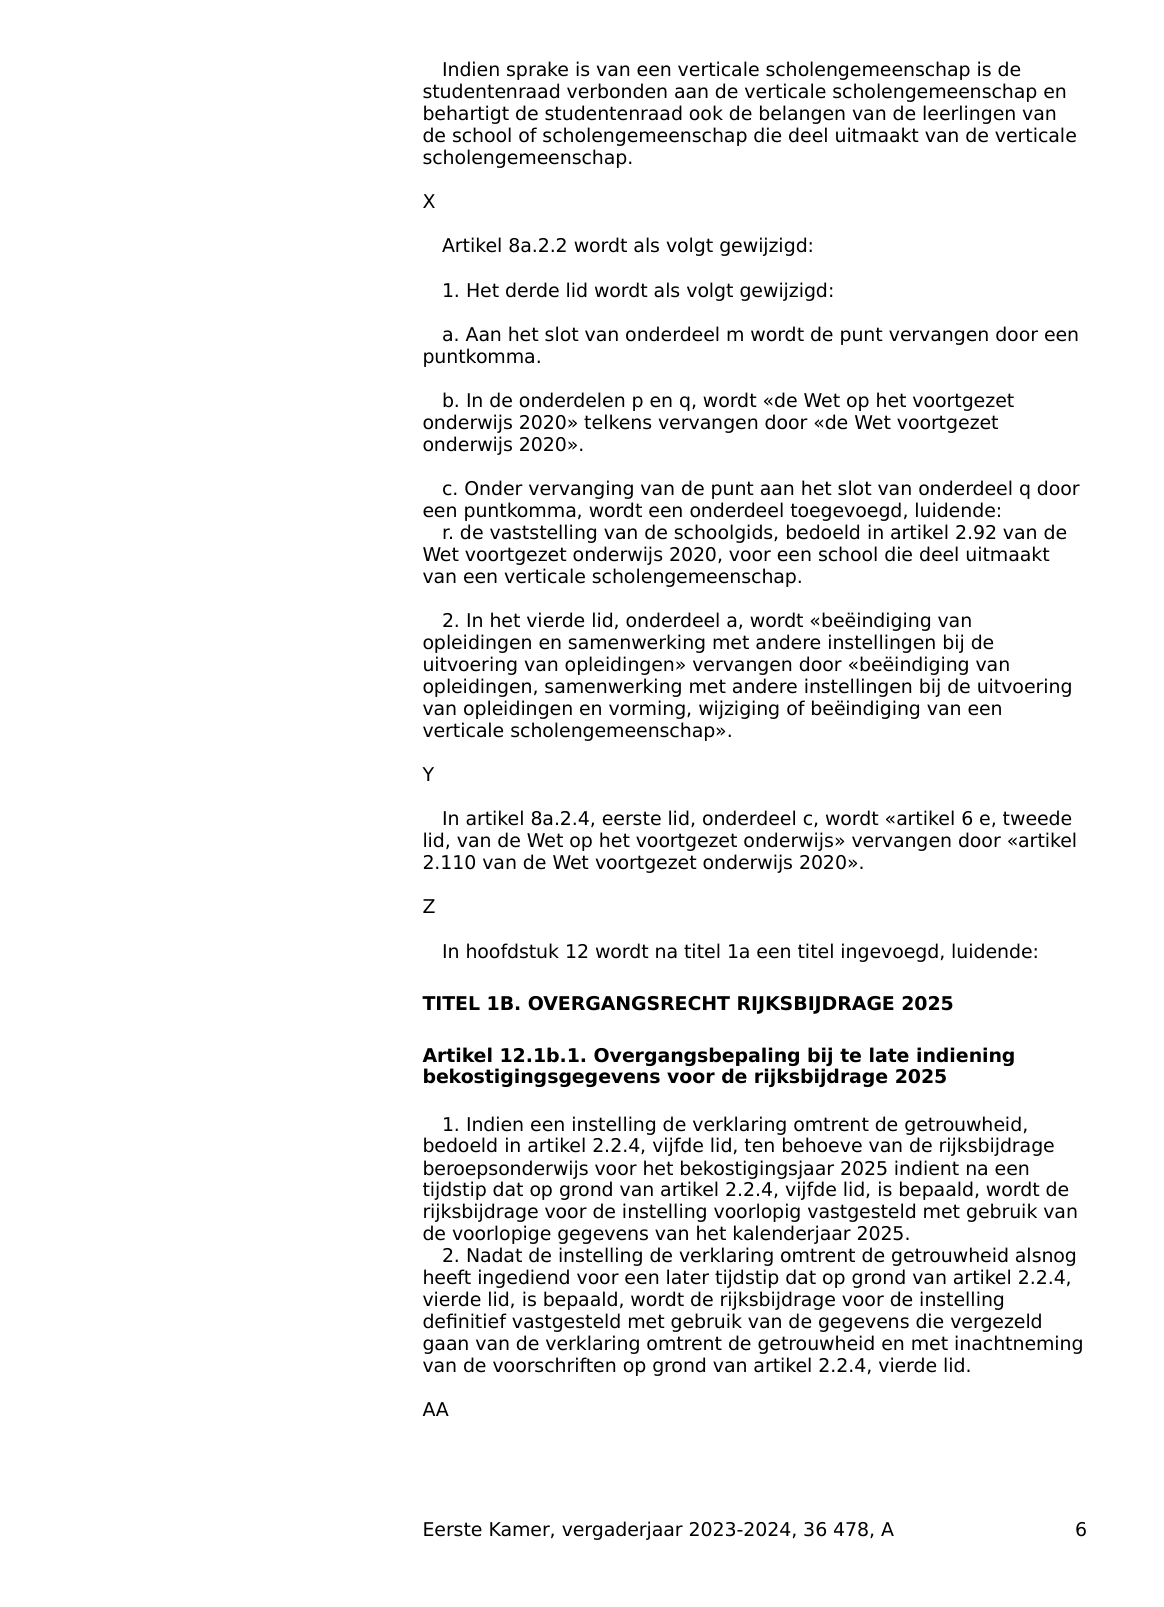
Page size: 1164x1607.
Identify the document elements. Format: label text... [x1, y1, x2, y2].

text 2. Nadat de instelling de verklaring omtrent de getrouwheid alsnog heeft ingediend voor een later tijdstip dat op grond van artikel 2.2.4, vierde lid, is bepaald, wordt de rijksbijdrage voor de instelling definitief vastgesteld met gebruik van de gegevens die vergezeld gaan van de verklaring omtrent de getrouwheid en met inachtneming van de voorschriften op grond van artikel 2.2.4, vierde lid. [422, 1245, 1087, 1377]
text 1. Indien een instelling de verklaring omtrent de getrouwheid, bedoeld in artikel 2.2.4, vijfde lid, ten behoeve van de rijksbijdrage beroepsonderwijs voor het bekostigingsjaar 2025 indient na een tijdstip dat op grond van artikel 2.2.4, vijfde lid, is bepaald, wordt de rijksbijdrage voor de instelling voorlopig vastgesteld met gebruik van de voorlopige gegevens van het kalenderjaar 2025. [422, 1113, 1087, 1245]
text c. Onder vervanging van de punt aan het slot van onderdeel q door een puntkomma, wordt een onderdeel toegevoegd, luidende: [422, 478, 1087, 522]
text Artikel 8a.2.2 wordt als volgt gewijzigd: [422, 235, 1087, 257]
text Z [422, 896, 1087, 918]
text Y [422, 764, 1087, 786]
subtitle Artikel 12.1b.1. Overgangsbepaling bij te late indiening bekostigingsgegevens voor de rijksbijdrage 2025 [422, 1044, 1087, 1088]
text a. Aan het slot van onderdeel m wordt de punt vervangen door een puntkomma. [422, 324, 1087, 368]
text b. In de onderdelen p en q, wordt «de Wet op het voortgezet onderwijs 2020» telkens vervangen door «de Wet voortgezet onderwijs 2020». [422, 390, 1087, 456]
subtitle TITEL 1B. OVERGANGSRECHT RIJKSBIJDRAGE 2025 [422, 992, 1087, 1014]
text In hoofdstuk 12 wordt na titel 1a een titel ingevoegd, luidende: [422, 941, 1087, 962]
text 2. In het vierde lid, onderdeel a, wordt «beëindiging van opleidingen en samenwerking met andere instellingen bij de uitvoering van opleidingen» vervangen door «beëindiging van opleidingen, samenwerking met andere instellingen bij de uitvoering van opleidingen en vorming, wijziging of beëindiging van een verticale scholengemeenschap». [422, 610, 1087, 742]
text AA [422, 1399, 1087, 1421]
text Indien sprake is van een verticale scholengemeenschap is de studentenraad verbonden aan de verticale scholengemeenschap en behartigt de studentenraad ook de belangen van de leerlingen van de school of scholengemeenschap die deel uitmaakt van de verticale scholengemeenschap. [422, 59, 1087, 169]
text X [422, 191, 1087, 213]
text 1. Het derde lid wordt als volgt gewijzigd: [422, 279, 1087, 301]
text In artikel 8a.2.4, eerste lid, onderdeel c, wordt «artikel 6 e, tweede lid, van de Wet op het voortgezet onderwijs» vervangen door «artikel 2.110 van de Wet voortgezet onderwijs 2020». [422, 808, 1087, 874]
text r. de vaststelling van de schoolgids, bedoeld in artikel 2.92 van de Wet voortgezet onderwijs 2020, voor een school die deel uitmaakt van een verticale scholengemeenschap. [422, 522, 1087, 588]
